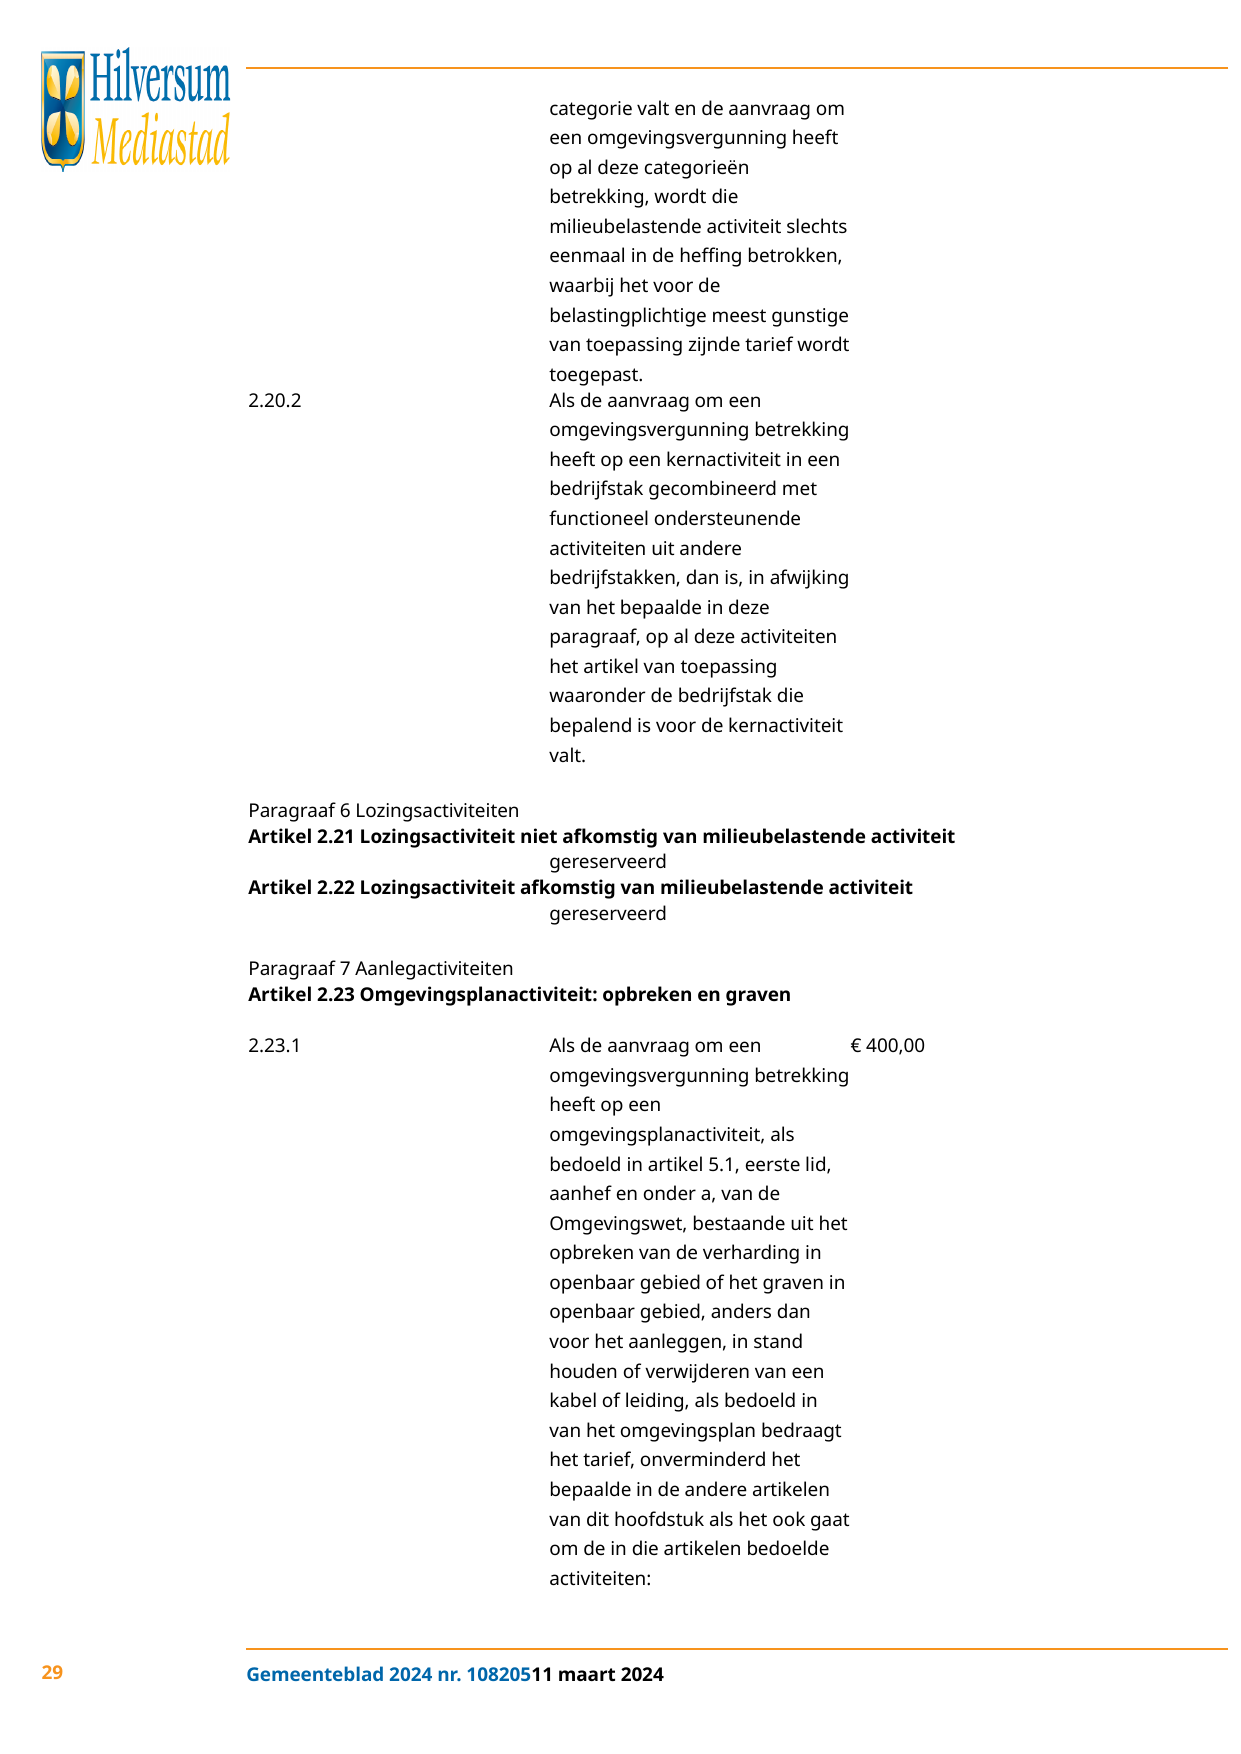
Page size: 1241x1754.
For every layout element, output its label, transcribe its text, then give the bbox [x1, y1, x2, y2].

table_cell gereserveerd [549, 849, 850, 874]
table_cell [248, 1007, 549, 1032]
table_cell [850, 849, 1152, 874]
table_cell Artikel 2.23 Omgevingsplanactiviteit: opbreken en graven [248, 981, 1152, 1007]
table_cell 2.23.1 [248, 1033, 549, 1591]
table_cell [850, 387, 1152, 767]
picture [41, 47, 231, 172]
table_cell [248, 95, 549, 387]
table_cell Paragraaf 7 Aanlegactiviteiten [248, 926, 1152, 981]
table_cell Als de aanvraag om een omgevingsvergunning betrekking heeft op een omgevingsplanactiviteit, als bedoeld in artikel 5.1, eerste lid, aanhef en onder a, van de Omgevingswet, bestaande uit het opbreken van de verharding in openbaar gebied of het graven in openbaar gebied, anders dan voor het aanleggen, in stand houden of verwijderen van een kabel of leiding, als bedoeld in van het omgevingsplan bedraagt het tarief, onverminderd het bepaalde in de andere artikelen van dit hoofdstuk als het ook gaat om de in die artikelen bedoelde activiteiten: [549, 1033, 850, 1591]
table_cell gereserveerd [549, 900, 850, 926]
table_cell [248, 900, 549, 926]
table_cell categorie valt en de aanvraag om een omgevingsvergunning heeft op al deze categorieën betrekking, wordt die milieubelastende activiteit slechts eenmaal in de heffing betrokken, waarbij het voor de belastingplichtige meest gunstige van toepassing zijnde tarief wordt toegepast. [549, 95, 850, 387]
table_cell € 400,00 [850, 1033, 1152, 1591]
table_cell [850, 95, 1152, 387]
table_cell Artikel 2.22 Lozingsactiviteit afkomstig van milieubelastende activiteit [248, 874, 1152, 900]
table_cell [850, 900, 1152, 926]
table_cell [248, 849, 549, 874]
table_cell 2.20.2 [248, 387, 549, 767]
table_cell [850, 1007, 1152, 1032]
table_cell Paragraaf 6 Lozingsactiviteiten [248, 768, 1152, 823]
table_cell [549, 1007, 850, 1032]
table_cell Artikel 2.21 Lozingsactiviteit niet afkomstig van milieubelastende activiteit [248, 823, 1152, 848]
table_cell Als de aanvraag om een omgevingsvergunning betrekking heeft op een kernactiviteit in een bedrijfstak gecombineerd met functioneel ondersteunende activiteiten uit andere bedrijfstakken, dan is, in afwijking van het bepaalde in deze paragraaf, op al deze activiteiten het artikel van toepassing waaronder de bedrijfstak die bepalend is voor de kernactiviteit valt. [549, 387, 850, 767]
